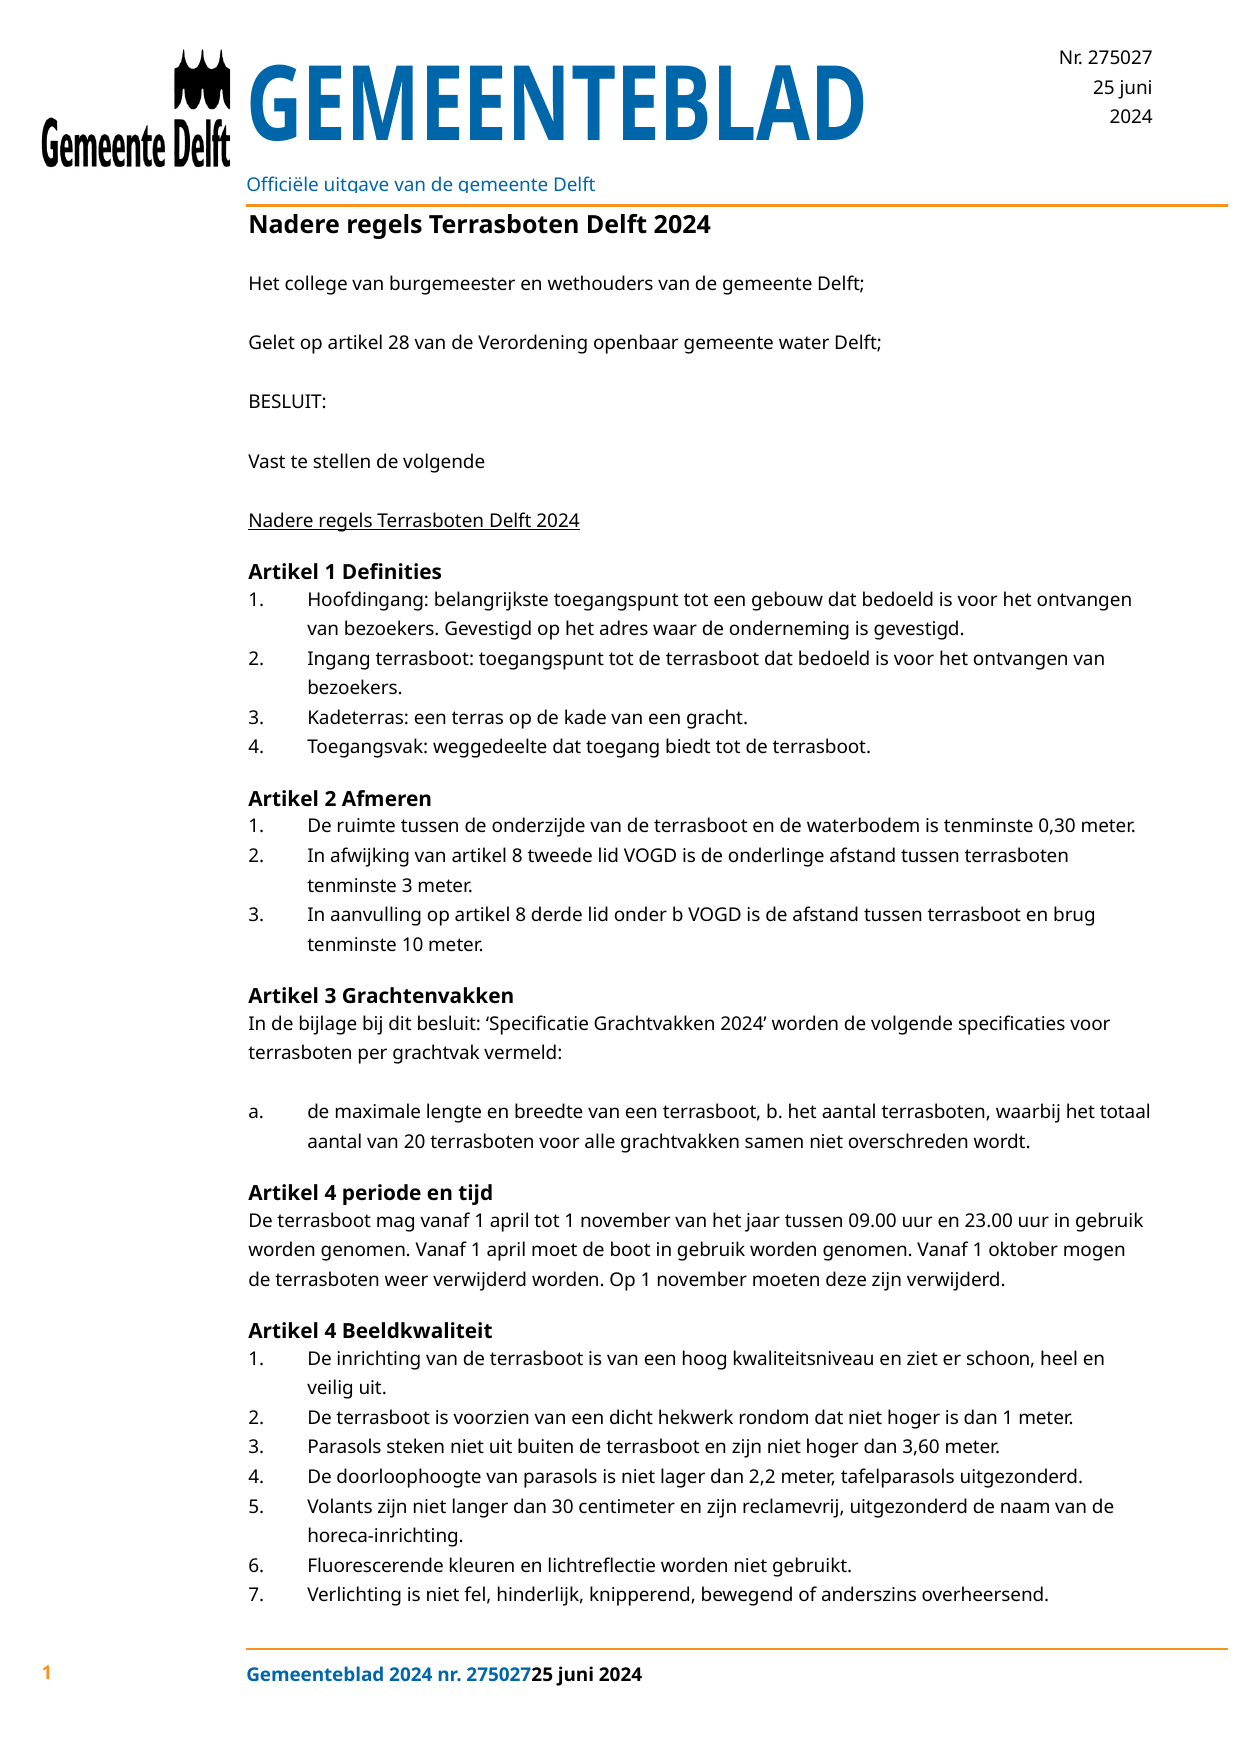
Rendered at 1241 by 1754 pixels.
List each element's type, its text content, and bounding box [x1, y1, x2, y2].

text Nadere regels Terrasboten Delft 2024 [248, 207, 1152, 241]
text Artikel 3 Grachtenvakken [248, 981, 1152, 1010]
text Het college van burgemeester en wethouders van de gemeente Delft; [248, 270, 1152, 296]
list In aanvulling op artikel 8 derde lid onder b VOGD is de afstand tussen terrasboot en brug tenminste 10 meter. [248, 901, 1152, 957]
text Artikel 4 Beeldkwaliteit [248, 1317, 1152, 1345]
text Artikel 2 Afmeren [248, 784, 1152, 813]
text Artikel 1 Definities [248, 557, 1152, 586]
picture [41, 47, 231, 172]
list De ruimte tussen de onderzijde van de terrasboot en de waterbodem is tenminste 0,30 meter. [248, 813, 1152, 838]
list Parasols steken niet uit buiten de terrasboot en zijn niet hoger dan 3,60 meter. [248, 1434, 1152, 1459]
list Toegangsvak: weggedeelte dat toegang biedt tot de terrasboot. [248, 734, 1152, 759]
list Ingang terrasboot: toegangspunt tot de terrasboot dat bedoeld is voor het ontvangen van bezoekers. [248, 645, 1152, 700]
list Volants zijn niet langer dan 30 centimeter en zijn reclamevrij, uitgezonderd de naam van de horeca-inrichting. [248, 1493, 1152, 1548]
text De terrasboot mag vanaf 1 april tot 1 november van het jaar tussen 09.00 uur en 23.00 uur in gebruik worden genomen. Vanaf 1 april moet de boot in gebruik worden genomen. Vanaf 1 oktober mogen de terrasboten weer verwijderd worden. Op 1 november moeten deze zijn verwijderd. [248, 1207, 1152, 1292]
text Vast te stellen de volgende [248, 448, 1152, 473]
list De inrichting van de terrasboot is van een hoog kwaliteitsniveau en ziet er schoon, heel en veilig uit. [248, 1345, 1152, 1400]
text Nadere regels Terrasboten Delft 2024 [248, 507, 1152, 533]
list Fluorescerende kleuren en lichtreflectie worden niet gebruikt. [248, 1552, 1152, 1578]
text Artikel 4 periode en tijd [248, 1178, 1152, 1207]
list Kadeterras: een terras op de kade van een gracht. [248, 704, 1152, 730]
text In de bijlage bij dit besluit: ‘Specificatie Grachtvakken 2024’ worden de volgende specificaties voor terrasboten per grachtvak vermeld: [248, 1010, 1152, 1065]
list De doorloophoogte van parasols is niet lager dan 2,2 meter, tafelparasols uitgezonderd. [248, 1463, 1152, 1489]
list Verlichting is niet fel, hinderlijk, knipperend, bewegend of anderszins overheersend. [248, 1582, 1152, 1607]
text Gelet op artikel 28 van de Verordening openbaar gemeente water Delft; [248, 329, 1152, 355]
list In afwijking van artikel 8 tweede lid VOGD is de onderlinge afstand tussen terrasboten tenminste 3 meter. [248, 842, 1152, 897]
text BESLUIT: [248, 389, 1152, 414]
list De terrasboot is voorzien van een dicht hekwerk rondom dat niet hoger is dan 1 meter. [248, 1404, 1152, 1430]
list Hoofdingang: belangrijkste toegangspunt tot een gebouw dat bedoeld is voor het ontvangen van bezoekers. Gevestigd op het adres waar de onderneming is gevestigd. [248, 586, 1152, 641]
list de maximale lengte en breedte van een terrasboot, b. het aantal terrasboten, waarbij het totaal aantal van 20 terrasboten voor alle grachtvakken samen niet overschreden wordt. [248, 1098, 1152, 1154]
